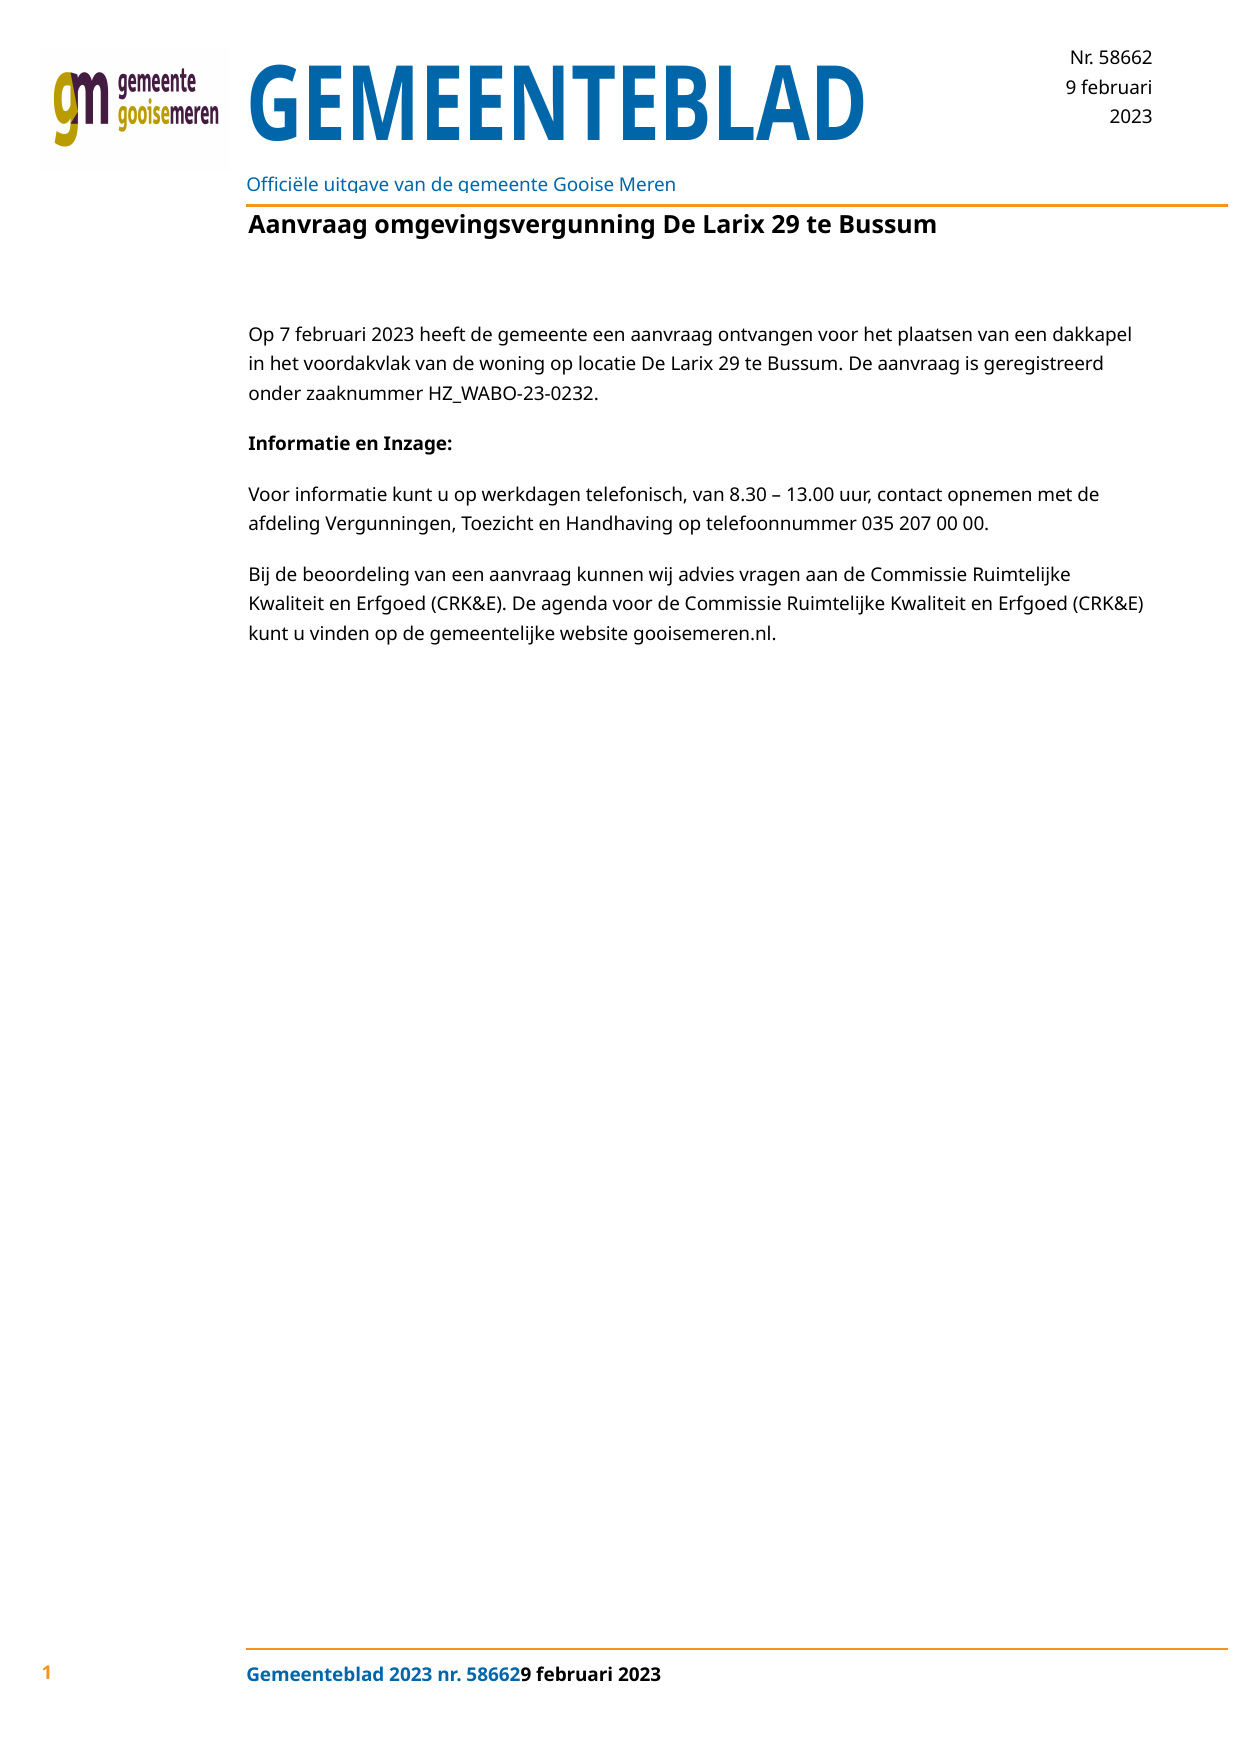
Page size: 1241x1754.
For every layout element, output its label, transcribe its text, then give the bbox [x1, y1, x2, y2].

text Informatie en Inzage: [248, 430, 1152, 456]
text Bij de beoordeling van een aanvraag kunnen wij advies vragen aan de Commissie Ruimtelijke Kwaliteit en Erfgoed (CRK&E). De agenda voor de Commissie Ruimtelijke Kwaliteit en Erfgoed (CRK&E) kunt u vinden op de gemeentelijke website gooisemeren.nl. [248, 561, 1152, 646]
picture [41, 47, 231, 172]
text Voor informatie kunt u op werkdagen telefonisch, van 8.30 – 13.00 uur, contact opnemen met de afdeling Vergunningen, Toezicht en Handhaving op telefoonnummer 035 207 00 00. [248, 481, 1152, 536]
text Aanvraag omgevingsvergunning De Larix 29 te Bussum [248, 207, 1152, 241]
text Op 7 februari 2023 heeft de gemeente een aanvraag ontvangen voor het plaatsen van een dakkapel in het voordakvlak van de woning op locatie De Larix 29 te Bussum. De aanvraag is geregistreerd onder zaaknummer HZ_WABO-23-0232. [248, 321, 1152, 406]
